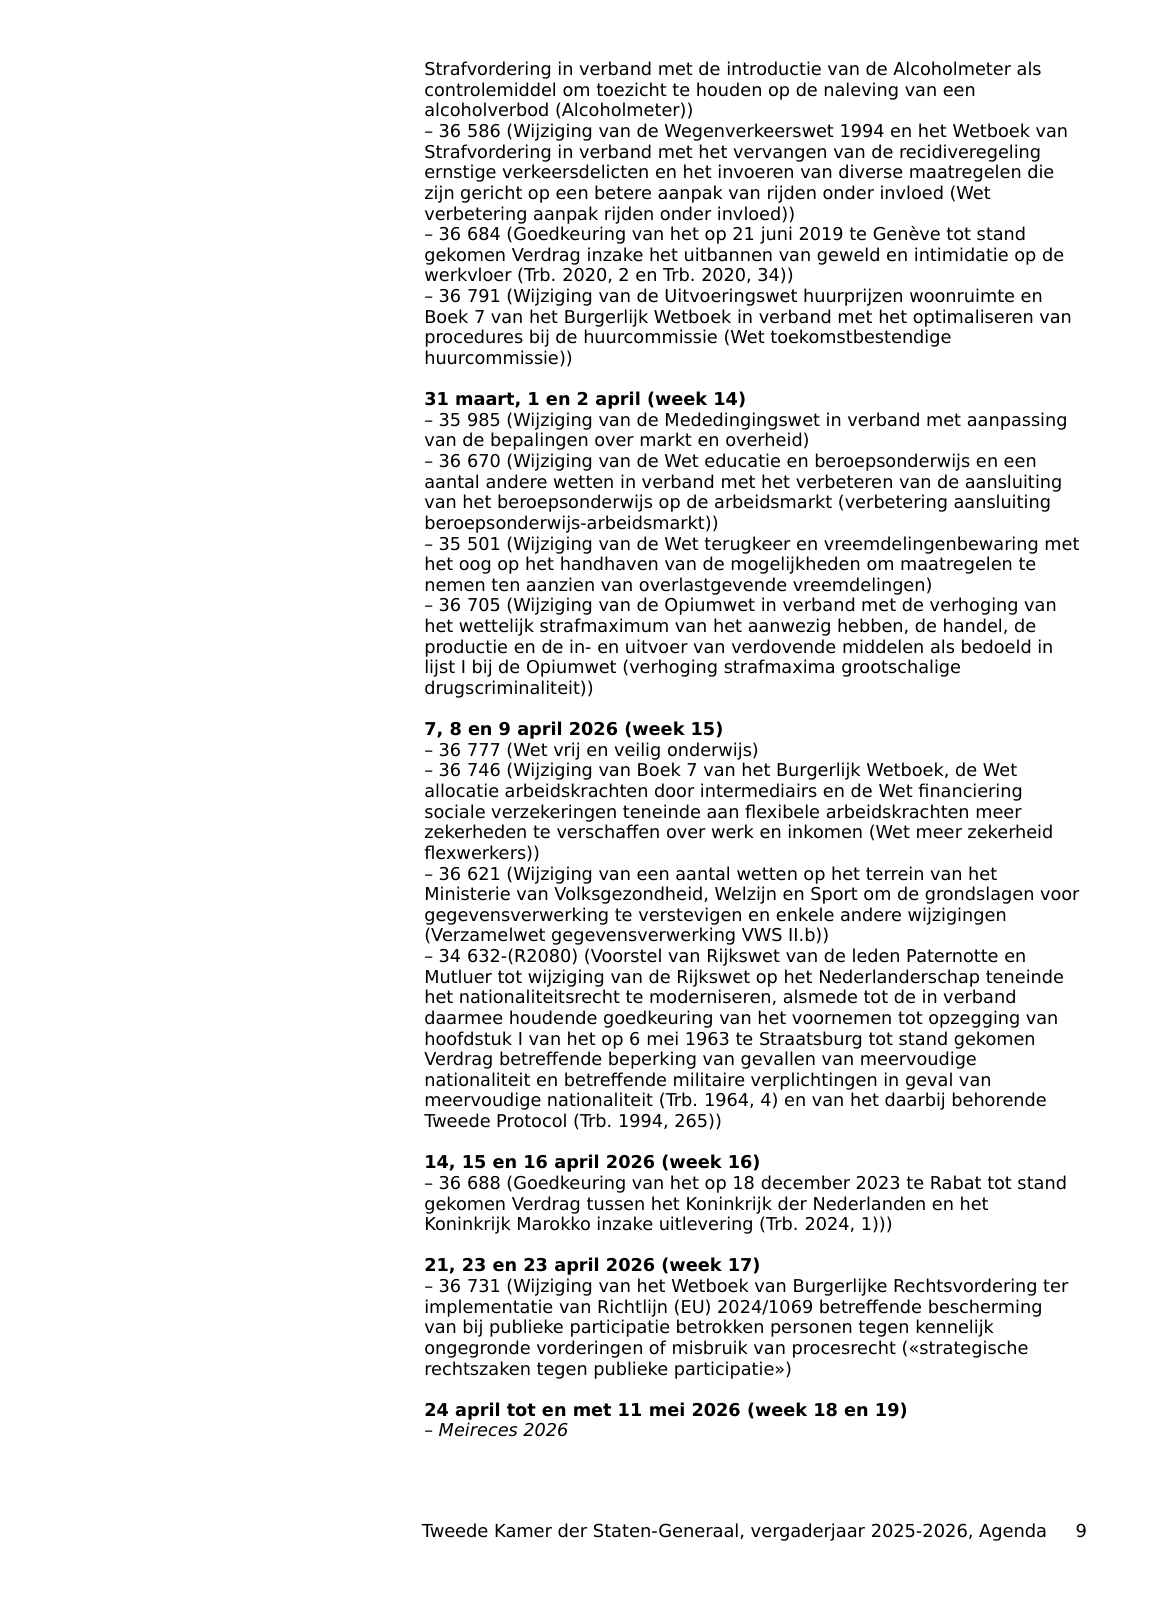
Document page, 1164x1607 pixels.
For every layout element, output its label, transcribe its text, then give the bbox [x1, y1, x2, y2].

table_cell [401, 1400, 418, 1420]
table_cell – Meireces 2026 [418, 1420, 1087, 1441]
table_cell 21, 23 en 23 april 2026 (week 17) [418, 1255, 1087, 1276]
table_cell [77, 534, 401, 595]
table_cell [401, 1379, 418, 1400]
table_cell [401, 59, 418, 121]
table_cell [77, 389, 401, 410]
table_cell [77, 1441, 401, 1462]
table_cell – 36 791 (Wijziging van de Uitvoeringswet huurprijzen woonruimte en Boek 7 van het Burgerlijk Wetboek in verband met het optimaliseren van procedures bij de huurcommissie (Wet toekomstbestendige huurcommissie)) [418, 286, 1087, 368]
table_cell [401, 946, 418, 1132]
table_cell [77, 59, 401, 121]
table_cell [77, 1132, 401, 1152]
table_cell – 36 586 (Wijziging van de Wegenverkeerswet 1994 en het Wetboek van Strafvordering in verband met het vervangen van de recidiveregeling ernstige verkeersdelicten en het invoeren van diverse maatregelen die zijn gericht op een betere aanpak van rijden onder invloed (Wet verbetering aanpak rijden onder invloed)) [418, 121, 1087, 224]
table_cell [418, 1441, 1087, 1462]
table_cell – 36 670 (Wijziging van de Wet educatie en beroepsonderwijs en een aantal andere wetten in verband met het verbeteren van de aansluiting van het beroepsonderwijs op de arbeidsmarkt (verbetering aansluiting beroepsonderwijs-arbeidsmarkt)) [418, 451, 1087, 533]
table_cell [401, 389, 418, 410]
table_cell [77, 1400, 401, 1420]
table_cell [77, 946, 401, 1132]
table_cell [401, 1420, 418, 1441]
table_cell [401, 595, 418, 698]
table_cell [401, 719, 418, 740]
table_cell [401, 1173, 418, 1235]
table_cell [77, 1255, 401, 1276]
table_cell [418, 1235, 1087, 1255]
table_cell 7, 8 en 9 april 2026 (week 15) [418, 719, 1087, 740]
table_cell [77, 760, 401, 863]
table_cell [401, 286, 418, 368]
table_cell 24 april tot en met 11 mei 2026 (week 18 en 19) [418, 1400, 1087, 1420]
table_cell [418, 699, 1087, 719]
table_cell [418, 369, 1087, 389]
table_cell [401, 1255, 418, 1276]
table_cell [77, 286, 401, 368]
table_cell [77, 369, 401, 389]
table_cell [401, 1441, 418, 1462]
table_cell [418, 1132, 1087, 1152]
table_cell [77, 1152, 401, 1173]
table_cell [77, 595, 401, 698]
table_cell [401, 864, 418, 946]
table_cell [401, 121, 418, 224]
table_cell 31 maart, 1 en 2 april (week 14) [418, 389, 1087, 410]
table_cell [401, 410, 418, 451]
table_cell [77, 410, 401, 451]
table_cell [401, 224, 418, 286]
table_cell [77, 740, 401, 760]
table_cell [401, 760, 418, 863]
table_cell – 36 777 (Wet vrij en veilig onderwijs) [418, 740, 1087, 760]
table_cell [401, 369, 418, 389]
table_cell [77, 1235, 401, 1255]
table_cell [77, 719, 401, 740]
table_cell – 36 705 (Wijziging van de Opiumwet in verband met de verhoging van het wettelijk strafmaximum van het aanwezig hebben, de handel, de productie en de in- en uitvoer van verdovende middelen als bedoeld in lijst I bij de Opiumwet (verhoging strafmaxima grootschalige drugscriminaliteit)) [418, 595, 1087, 698]
table_cell [77, 224, 401, 286]
table_cell [77, 1420, 401, 1441]
table_cell [77, 1276, 401, 1379]
table_cell [401, 1152, 418, 1173]
table_cell [77, 1173, 401, 1235]
table_cell [401, 451, 418, 533]
table_cell – 36 621 (Wijziging van een aantal wetten op het terrein van het Ministerie van Volksgezondheid, Welzijn en Sport om de grondslagen voor gegevensverwerking te verstevigen en enkele andere wijzigingen (Verzamelwet gegevensverwerking VWS II.b)) [418, 864, 1087, 946]
table_cell – 35 501 (Wijziging van de Wet terugkeer en vreemdelingenbewaring met het oog op het handhaven van de mogelijkheden om maatregelen te nemen ten aanzien van overlastgevende vreemdelingen) [418, 534, 1087, 595]
table_cell – 36 688 (Goedkeuring van het op 18 december 2023 te Rabat tot stand gekomen Verdrag tussen het Koninkrijk der Nederlanden en het Koninkrijk Marokko inzake uitlevering (Trb. 2024, 1))) [418, 1173, 1087, 1235]
table_cell [401, 1235, 418, 1255]
table_cell [77, 1379, 401, 1400]
table_cell – 36 746 (Wijziging van Boek 7 van het Burgerlijk Wetboek, de Wet allocatie arbeidskrachten door intermediairs en de Wet financiering sociale verzekeringen teneinde aan flexibele arbeidskrachten meer zekerheden te verschaffen over werk en inkomen (Wet meer zekerheid flexwerkers)) [418, 760, 1087, 863]
table_cell – 34 632-(R2080) (Voorstel van Rijkswet van de leden Paternotte en Mutluer tot wijziging van de Rijkswet op het Nederlanderschap teneinde het nationaliteitsrecht te moderniseren, alsmede tot de in verband daarmee houdende goedkeuring van het voornemen tot opzegging van hoofdstuk I van het op 6 mei 1963 te Straatsburg tot stand gekomen Verdrag betreffende beperking van gevallen van meervoudige nationaliteit en betreffende militaire verplichtingen in geval van meervoudige nationaliteit (Trb. 1964, 4) en van het daarbij behorende Tweede Protocol (Trb. 1994, 265)) [418, 946, 1087, 1132]
table_cell [77, 451, 401, 533]
table_cell [418, 1379, 1087, 1400]
table_cell – 36 684 (Goedkeuring van het op 21 juni 2019 te Genève tot stand gekomen Verdrag inzake het uitbannen van geweld en intimidatie op de werkvloer (Trb. 2020, 2 en Trb. 2020, 34)) [418, 224, 1087, 286]
table_cell [77, 699, 401, 719]
table_cell [77, 864, 401, 946]
table_cell [401, 699, 418, 719]
table_cell – 36 731 (Wijziging van het Wetboek van Burgerlijke Rechtsvordering ter implementatie van Richtlijn (EU) 2024/1069 betreffende bescherming van bij publieke participatie betrokken personen tegen kennelijk ongegronde vorderingen of misbruik van procesrecht («strategische rechtszaken tegen publieke participatie») [418, 1276, 1087, 1379]
table_cell – 35 985 (Wijziging van de Mededingingswet in verband met aanpassing van de bepalingen over markt en overheid) [418, 410, 1087, 451]
table_cell [401, 1132, 418, 1152]
table_cell [77, 121, 401, 224]
table_cell 14, 15 en 16 april 2026 (week 16) [418, 1152, 1087, 1173]
table_cell [401, 534, 418, 595]
table_cell [401, 1276, 418, 1379]
table_cell Strafvordering in verband met de introductie van de Alcoholmeter als controlemiddel om toezicht te houden op de naleving van een alcoholverbod (Alcoholmeter)) [418, 59, 1087, 121]
table_cell [401, 740, 418, 760]
